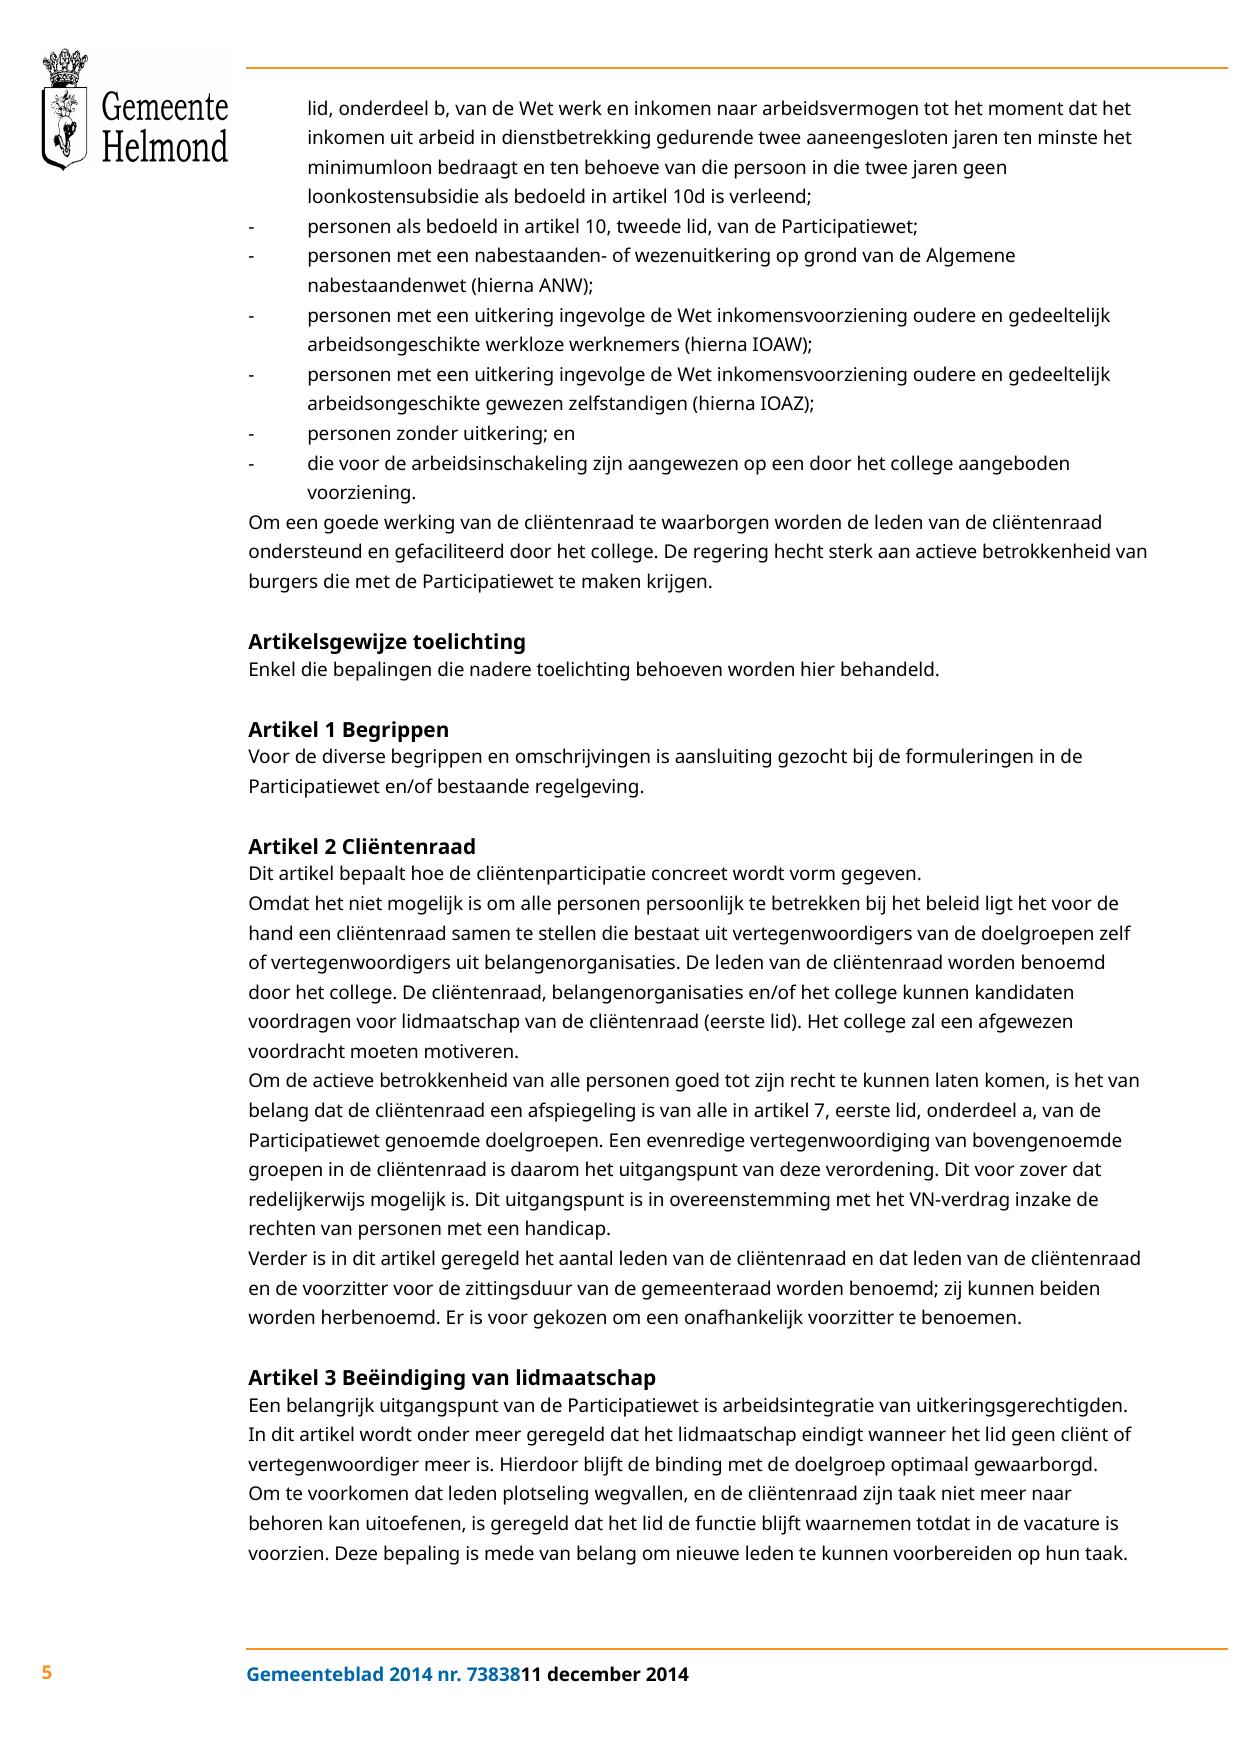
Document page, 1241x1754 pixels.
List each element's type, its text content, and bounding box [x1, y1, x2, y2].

text In dit artikel wordt onder meer geregeld dat het lidmaatschap eindigt wanneer het lid geen cliënt of vertegenwoordiger meer is. Hierdoor blijft de binding met de doelgroep optimaal gewaarborgd. [248, 1421, 1152, 1477]
text Voor de diverse begrippen en omschrijvingen is aansluiting gezocht bij de formuleringen in de Participatiewet en/of bestaande regelgeving. [248, 743, 1152, 799]
text Om een goede werking van de cliëntenraad te waarborgen worden de leden van de cliëntenraad ondersteund en gefaciliteerd door het college. De regering hecht sterk aan actieve betrokkenheid van burgers die met de Participatiewet te maken krijgen. [248, 509, 1152, 594]
text Artikel 2 Cliëntenraad [248, 832, 1152, 861]
text Artikelsgewijze toelichting [248, 627, 1152, 656]
list die voor de arbeidsinschakeling zijn aangewezen op een door het college aangeboden voorziening. [248, 450, 1152, 505]
list personen met een uitkering ingevolge de Wet inkomensvoorziening oudere en gedeeltelijk arbeidsongeschikte werkloze werknemers (hierna IOAW); [248, 302, 1152, 357]
text Enkel die bepalingen die nadere toelichting behoeven worden hier behandeld. [248, 656, 1152, 681]
list personen als bedoeld in artikel 10, tweede lid, van de Participatiewet; [248, 213, 1152, 239]
text Om te voorkomen dat leden plotseling wegvallen, en de cliëntenraad zijn taak niet meer naar behoren kan uitoefenen, is geregeld dat het lid de functie blijft waarnemen totdat in de vacature is voorzien. Deze bepaling is mede van belang om nieuwe leden te kunnen voorbereiden op hun taak. [248, 1481, 1152, 1566]
list personen zonder uitkering; en [248, 420, 1152, 446]
text Een belangrijk uitgangspunt van de Participatiewet is arbeidsintegratie van uitkeringsgerechtigden. [248, 1392, 1152, 1418]
text Artikel 3 Beëindiging van lidmaatschap [248, 1363, 1152, 1392]
text Dit artikel bepaalt hoe de cliëntenparticipatie concreet wordt vorm gegeven. [248, 861, 1152, 886]
text Om de actieve betrokkenheid van alle personen goed tot zijn recht te kunnen laten komen, is het van belang dat de cliëntenraad een afspiegeling is van alle in artikel 7, eerste lid, onderdeel a, van de Participatiewet genoemde doelgroepen. Een evenredige vertegenwoordiging van bovengenoemde groepen in de cliëntenraad is daarom het uitgangspunt van deze verordening. Dit voor zover dat redelijkerwijs mogelijk is. Dit uitgangspunt is in overeenstemming met het VN-verdrag inzake de rechten van personen met een handicap. [248, 1068, 1152, 1241]
list lid, onderdeel b, van de Wet werk en inkomen naar arbeidsvermogen tot het moment dat het inkomen uit arbeid in dienstbetrekking gedurende twee aaneengesloten jaren ten minste het minimumloon bedraagt en ten behoeve van die persoon in die twee jaren geen loonkostensubsidie als bedoeld in artikel 10d is verleend; [248, 95, 1152, 209]
text Omdat het niet mogelijk is om alle personen persoonlijk te betrekken bij het beleid ligt het voor de hand een cliëntenraad samen te stellen die bestaat uit vertegenwoordigers van de doelgroepen zelf of vertegenwoordigers uit belangenorganisaties. De leden van de cliëntenraad worden benoemd door het college. De cliëntenraad, belangenorganisaties en/of het college kunnen kandidaten voordragen voor lidmaatschap van de cliëntenraad (eerste lid). Het college zal een afgewezen voordracht moeten motiveren. [248, 890, 1152, 1064]
list personen met een uitkering ingevolge de Wet inkomensvoorziening oudere en gedeeltelijk arbeidsongeschikte gewezen zelfstandigen (hierna IOAZ); [248, 361, 1152, 416]
picture [41, 47, 231, 172]
list personen met een nabestaanden- of wezenuitkering op grond van de Algemene nabestaandenwet (hierna ANW); [248, 243, 1152, 298]
text Artikel 1 Begrippen [248, 715, 1152, 743]
text Verder is in dit artikel geregeld het aantal leden van de cliëntenraad en dat leden van de cliëntenraad en de voorzitter voor de zittingsduur van de gemeenteraad worden benoemd; zij kunnen beiden worden herbenoemd. Er is voor gekozen om een onafhankelijk voorzitter te benoemen. [248, 1245, 1152, 1330]
